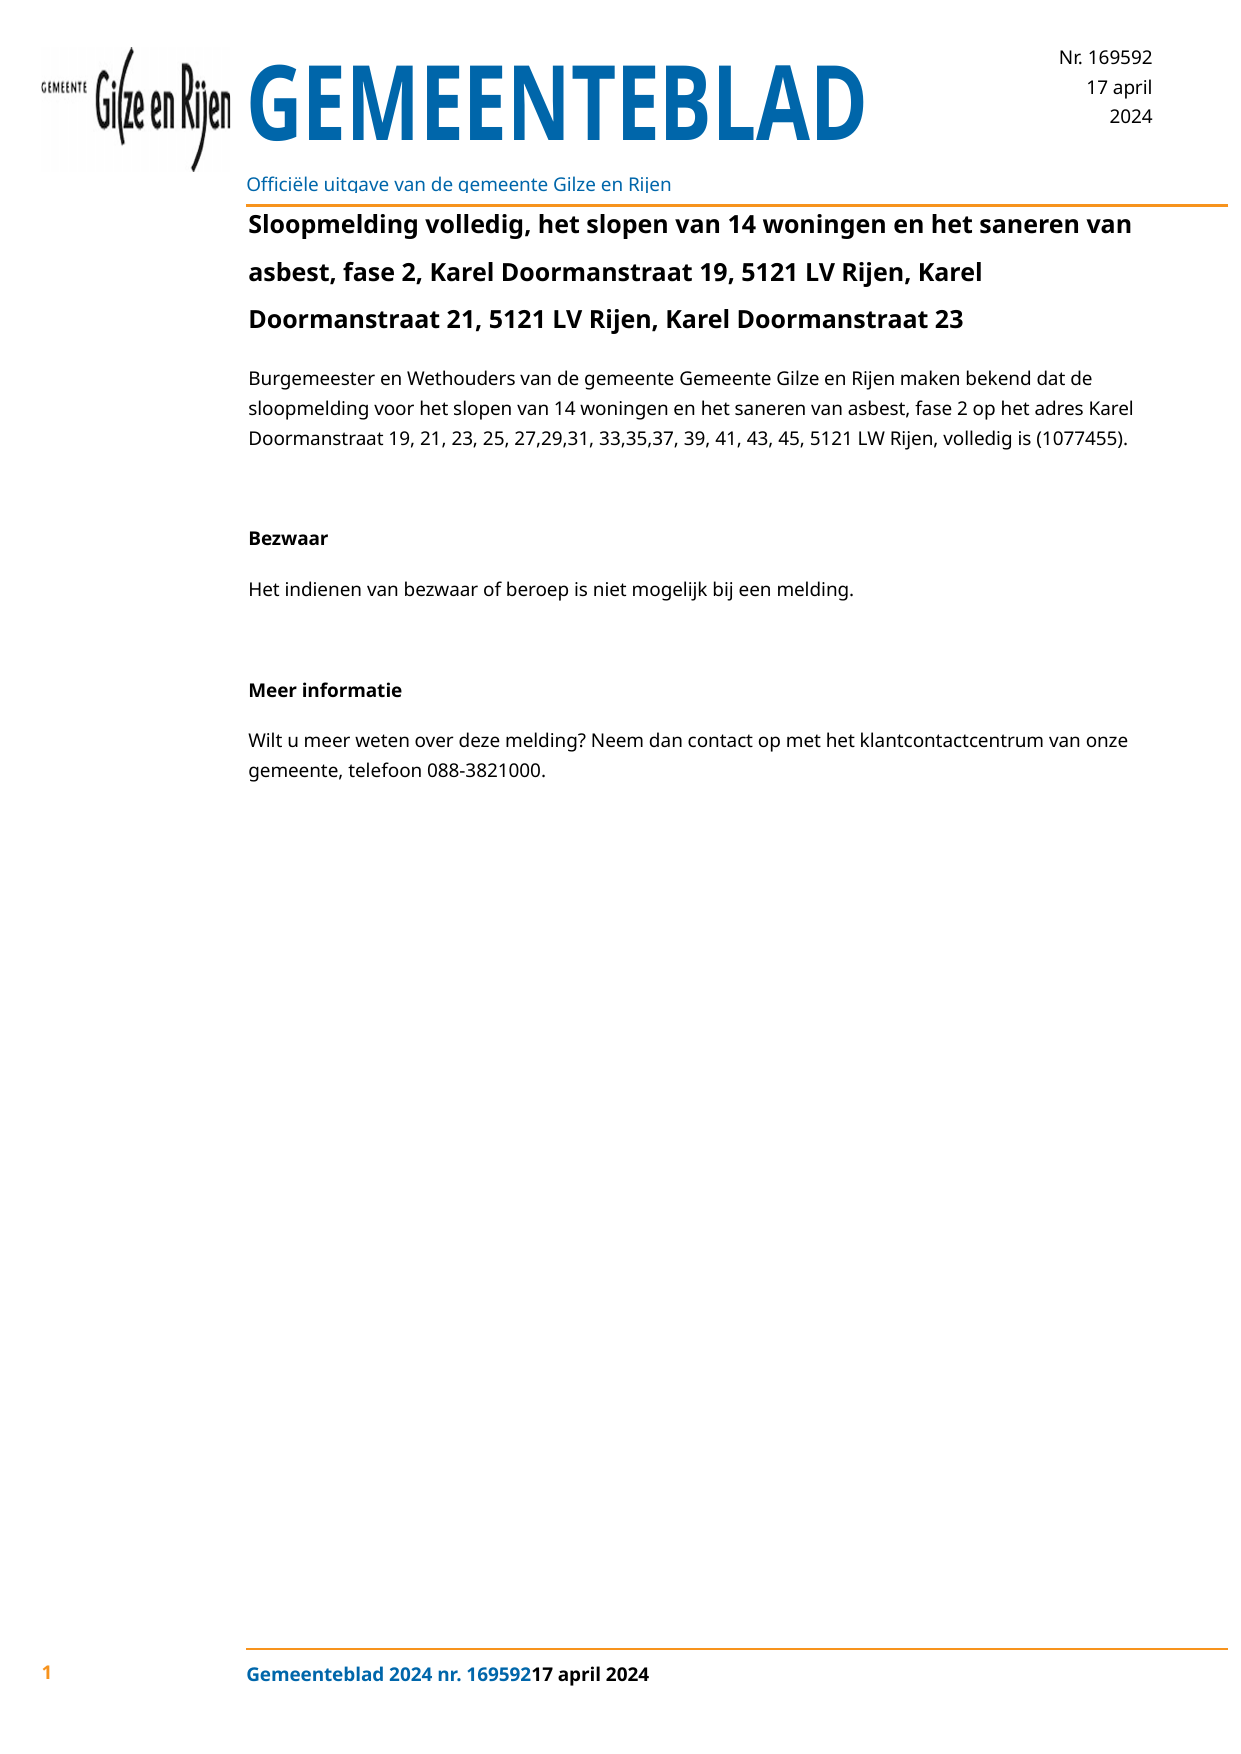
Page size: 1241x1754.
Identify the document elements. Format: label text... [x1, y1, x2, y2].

text Bezwaar [248, 526, 1152, 551]
text Burgemeester en Wethouders van de gemeente Gemeente Gilze en Rijen maken bekend dat de sloopmelding voor het slopen van 14 woningen en het saneren van asbest, fase 2 op het adres Karel Doormanstraat 19, 21, 23, 25, 27,29,31, 33,35,37, 39, 41, 43, 45, 5121 LW Rijen, volledig is (1077455). [248, 366, 1152, 450]
picture [41, 47, 231, 172]
text Het indienen van bezwaar of beroep is niet mogelijk bij een melding. [248, 576, 1152, 602]
text Sloopmelding volledig, het slopen van 14 woningen en het saneren van asbest, fase 2, Karel Doormanstraat 19, 5121 LV Rijen, Karel Doormanstraat 21, 5121 LV Rijen, Karel Doormanstraat 23 [248, 207, 1152, 336]
text Wilt u meer weten over deze melding? Neem dan contact op met het klantcontactcentrum van onze gemeente, telefoon 088-3821000. [248, 727, 1152, 782]
text Meer informatie [248, 677, 1152, 702]
